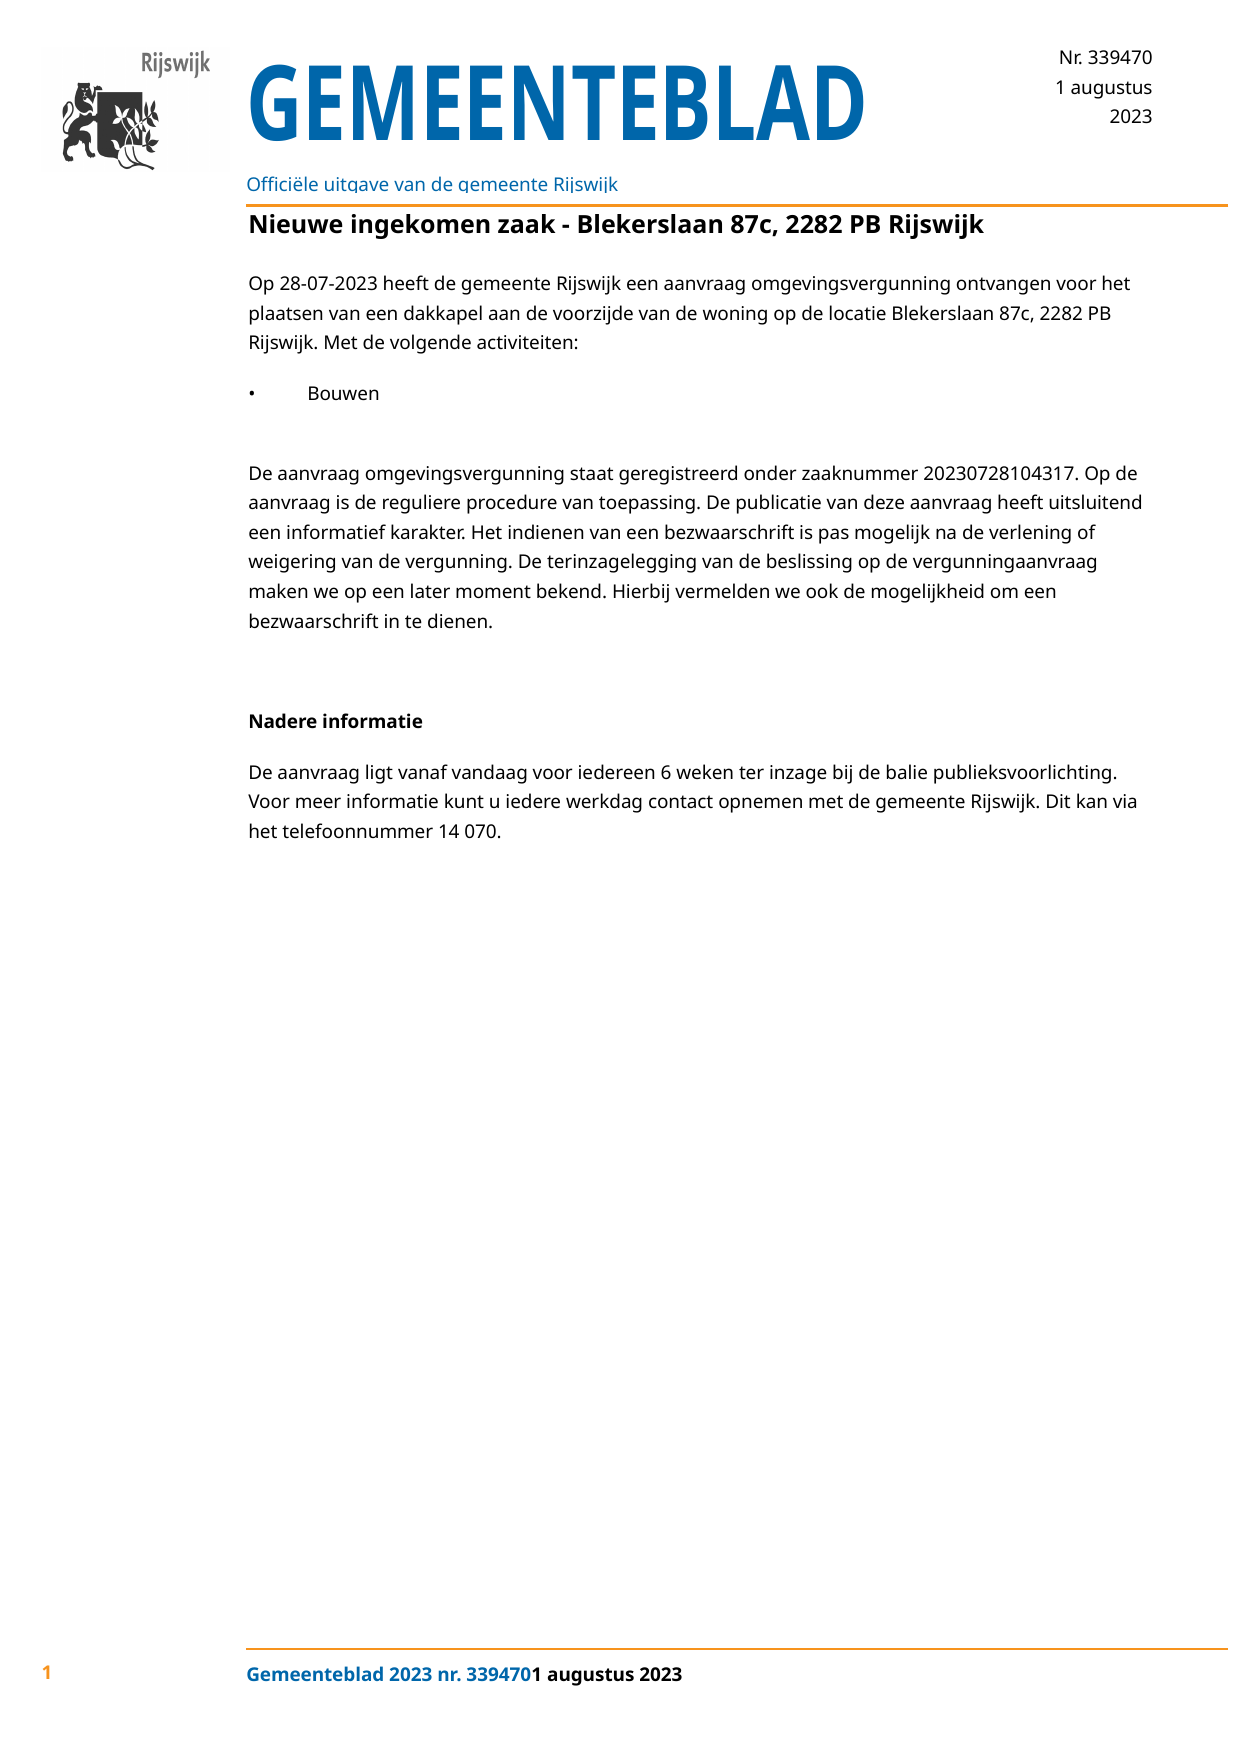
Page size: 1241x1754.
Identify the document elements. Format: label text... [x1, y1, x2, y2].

text De aanvraag omgevingsvergunning staat geregistreerd onder zaaknummer 20230728104317. Op de aanvraag is de reguliere procedure van toepassing. De publicatie van deze aanvraag heeft uitsluitend een informatief karakter. Het indienen van een bezwaarschrift is pas mogelijk na de verlening of weigering van de vergunning. De terinzagelegging van de beslissing op de vergunningaanvraag maken we op een later moment bekend. Hierbij vermelden we ook de mogelijkheid om een bezwaarschrift in te dienen. [248, 460, 1152, 633]
list Bouwen [248, 380, 1152, 406]
text Op 28-07-2023 heeft de gemeente Rijswijk een aanvraag omgevingsvergunning ontvangen voor het plaatsen van een dakkapel aan de voorzijde van de woning op de locatie Blekerslaan 87c, 2282 PB Rijswijk. Met de volgende activiteiten: [248, 270, 1152, 355]
text De aanvraag ligt vanaf vandaag voor iedereen 6 weken ter inzage bij de balie publieksvoorlichting. Voor meer informatie kunt u iedere werkdag contact opnemen met de gemeente Rijswijk. Dit kan via het telefoonnummer 14 070. [248, 759, 1152, 844]
text Nadere informatie [248, 709, 1152, 734]
text Nieuwe ingekomen zaak - Blekerslaan 87c, 2282 PB Rijswijk [248, 207, 1152, 241]
picture [41, 47, 231, 172]
